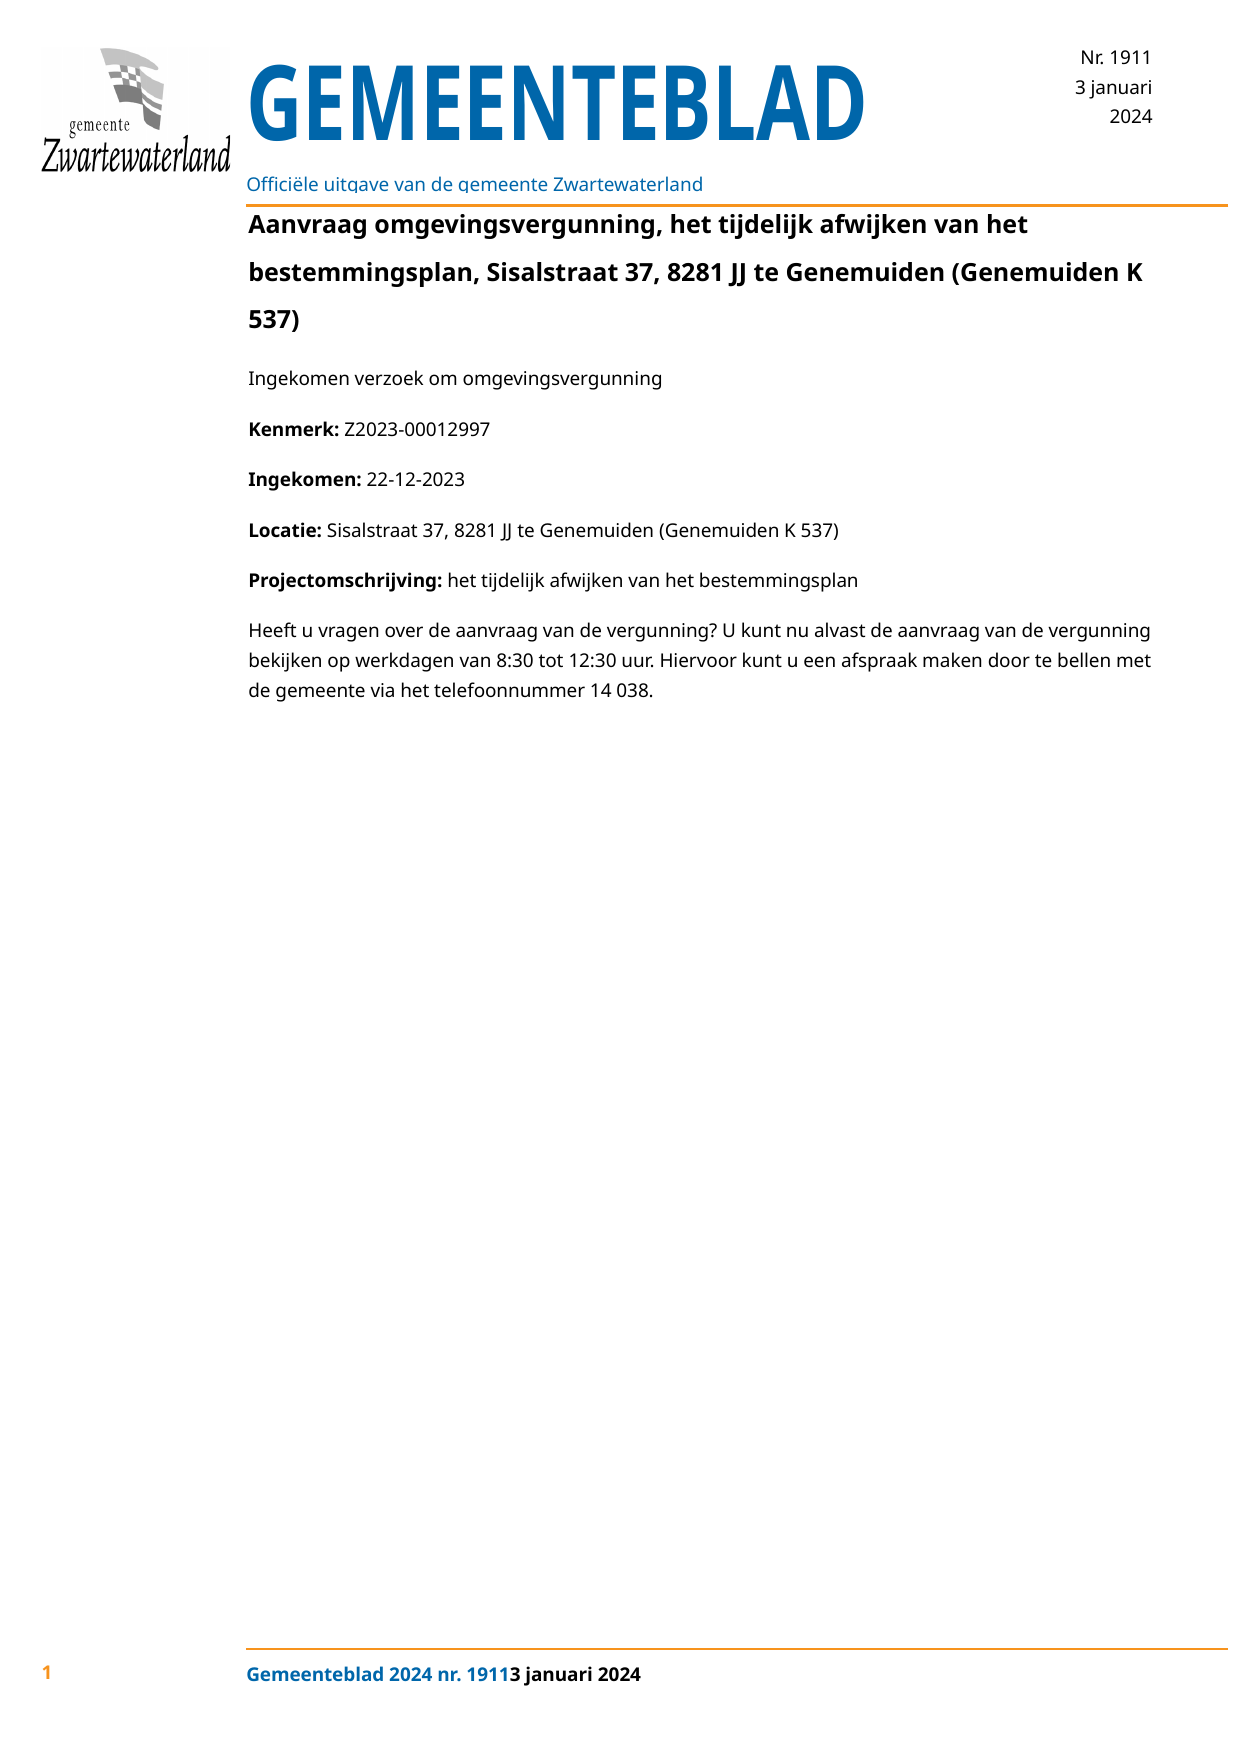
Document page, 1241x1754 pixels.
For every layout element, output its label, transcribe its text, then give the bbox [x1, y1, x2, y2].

text Heeft u vragen over de aanvraag van de vergunning? U kunt nu alvast de aanvraag van de vergunning bekijken op werkdagen van 8:30 tot 12:30 uur. Hiervoor kunt u een afspraak maken door te bellen met de gemeente via het telefoonnummer 14 038. [248, 618, 1152, 702]
text Projectomschrijving: het tijdelijk afwijken van het bestemmingsplan [248, 567, 1152, 593]
text Ingekomen: 22-12-2023 [248, 466, 1152, 492]
text Ingekomen verzoek om omgevingsvergunning [248, 366, 1152, 391]
picture [41, 47, 231, 172]
text Kenmerk: Z2023-00012997 [248, 416, 1152, 442]
text Locatie: Sisalstraat 37, 8281 JJ te Genemuiden (Genemuiden K 537) [248, 517, 1152, 542]
text Aanvraag omgevingsvergunning, het tijdelijk afwijken van het bestemmingsplan, Sisalstraat 37, 8281 JJ te Genemuiden (Genemuiden K 537) [248, 207, 1152, 336]
